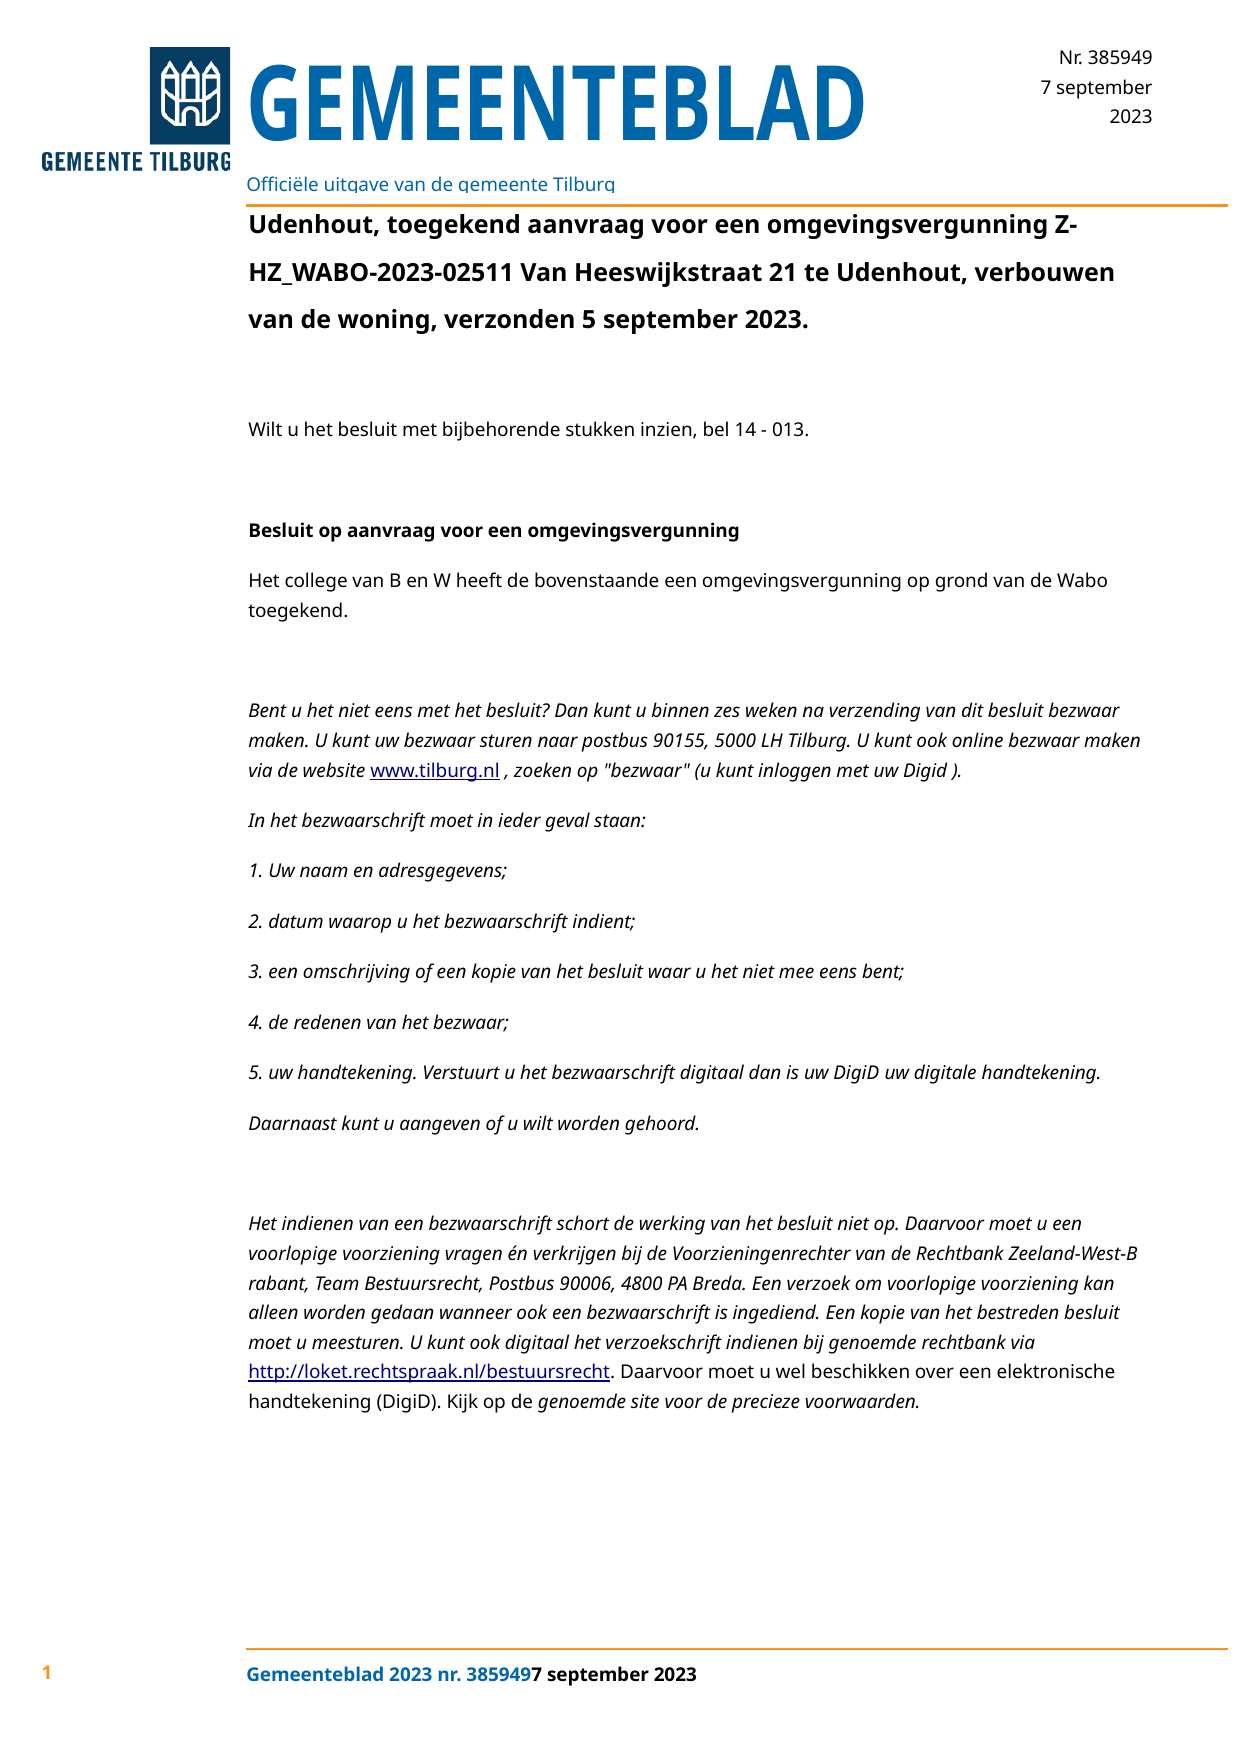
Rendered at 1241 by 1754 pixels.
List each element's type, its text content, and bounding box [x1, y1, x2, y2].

text Daarnaast kunt u aangeven of u wilt worden gehoord. [248, 1110, 1152, 1135]
text 2. datum waarop u het bezwaarschrift indient; [248, 908, 1152, 934]
text Het indienen van een bezwaarschrift schort de werking van het besluit niet op. Daarvoor moet u een voorlopige voorziening vragen én verkrijgen bij de Voorzieningenrechter van de Rechtbank Zeeland-West-B rabant, Team Bestuursrecht, Postbus 90006, 4800 PA Breda. Een verzoek om voorlopige voorziening kan alleen worden gedaan wanneer ook een bezwaarschrift is ingediend. Een kopie van het bestreden besluit moet u meesturen. U kunt ook digitaal het verzoekschrift indienen bij genoemde rechtbank via http://loket.rechtspraak.nl/bestuursrecht. Daarvoor moet u wel beschikken over een elektronische handtekening (DigiD). Kijk op de genoemde site voor de precieze voorwaarden. [248, 1211, 1152, 1414]
text Udenhout, toegekend aanvraag voor een omgevingsvergunning Z-HZ_WABO-2023-02511 Van Heeswijkstraat 21 te Udenhout, verbouwen van de woning, verzonden 5 september 2023. [248, 207, 1152, 336]
text 3. een omschrijving of een kopie van het besluit waar u het niet mee eens bent; [248, 958, 1152, 984]
text Het college van B en W heeft de bovenstaande een omgevingsvergunning op grond van de Wabo toegekend. [248, 567, 1152, 622]
text Wilt u het besluit met bijbehorende stukken inzien, bel 14 - 013. [248, 416, 1152, 442]
text Besluit op aanvraag voor een omgevingsvergunning [248, 517, 1152, 542]
text Bent u het niet eens met het besluit? Dan kunt u binnen zes weken na verzending van dit besluit bezwaar maken. U kunt uw bezwaar sturen naar postbus 90155, 5000 LH Tilburg. U kunt ook online bezwaar maken via de website www.tilburg.nl , zoeken op "bezwaar" (u kunt inloggen met uw Digid ). [248, 698, 1152, 782]
text 5. uw handtekening. Verstuurt u het bezwaarschrift digitaal dan is uw DigiD uw digitale handtekening. [248, 1059, 1152, 1085]
text In het bezwaarschrift moet in ieder geval staan: [248, 807, 1152, 833]
text 4. de redenen van het bezwaar; [248, 1009, 1152, 1034]
picture [41, 47, 231, 172]
text 1. Uw naam en adresgegevens; [248, 858, 1152, 883]
